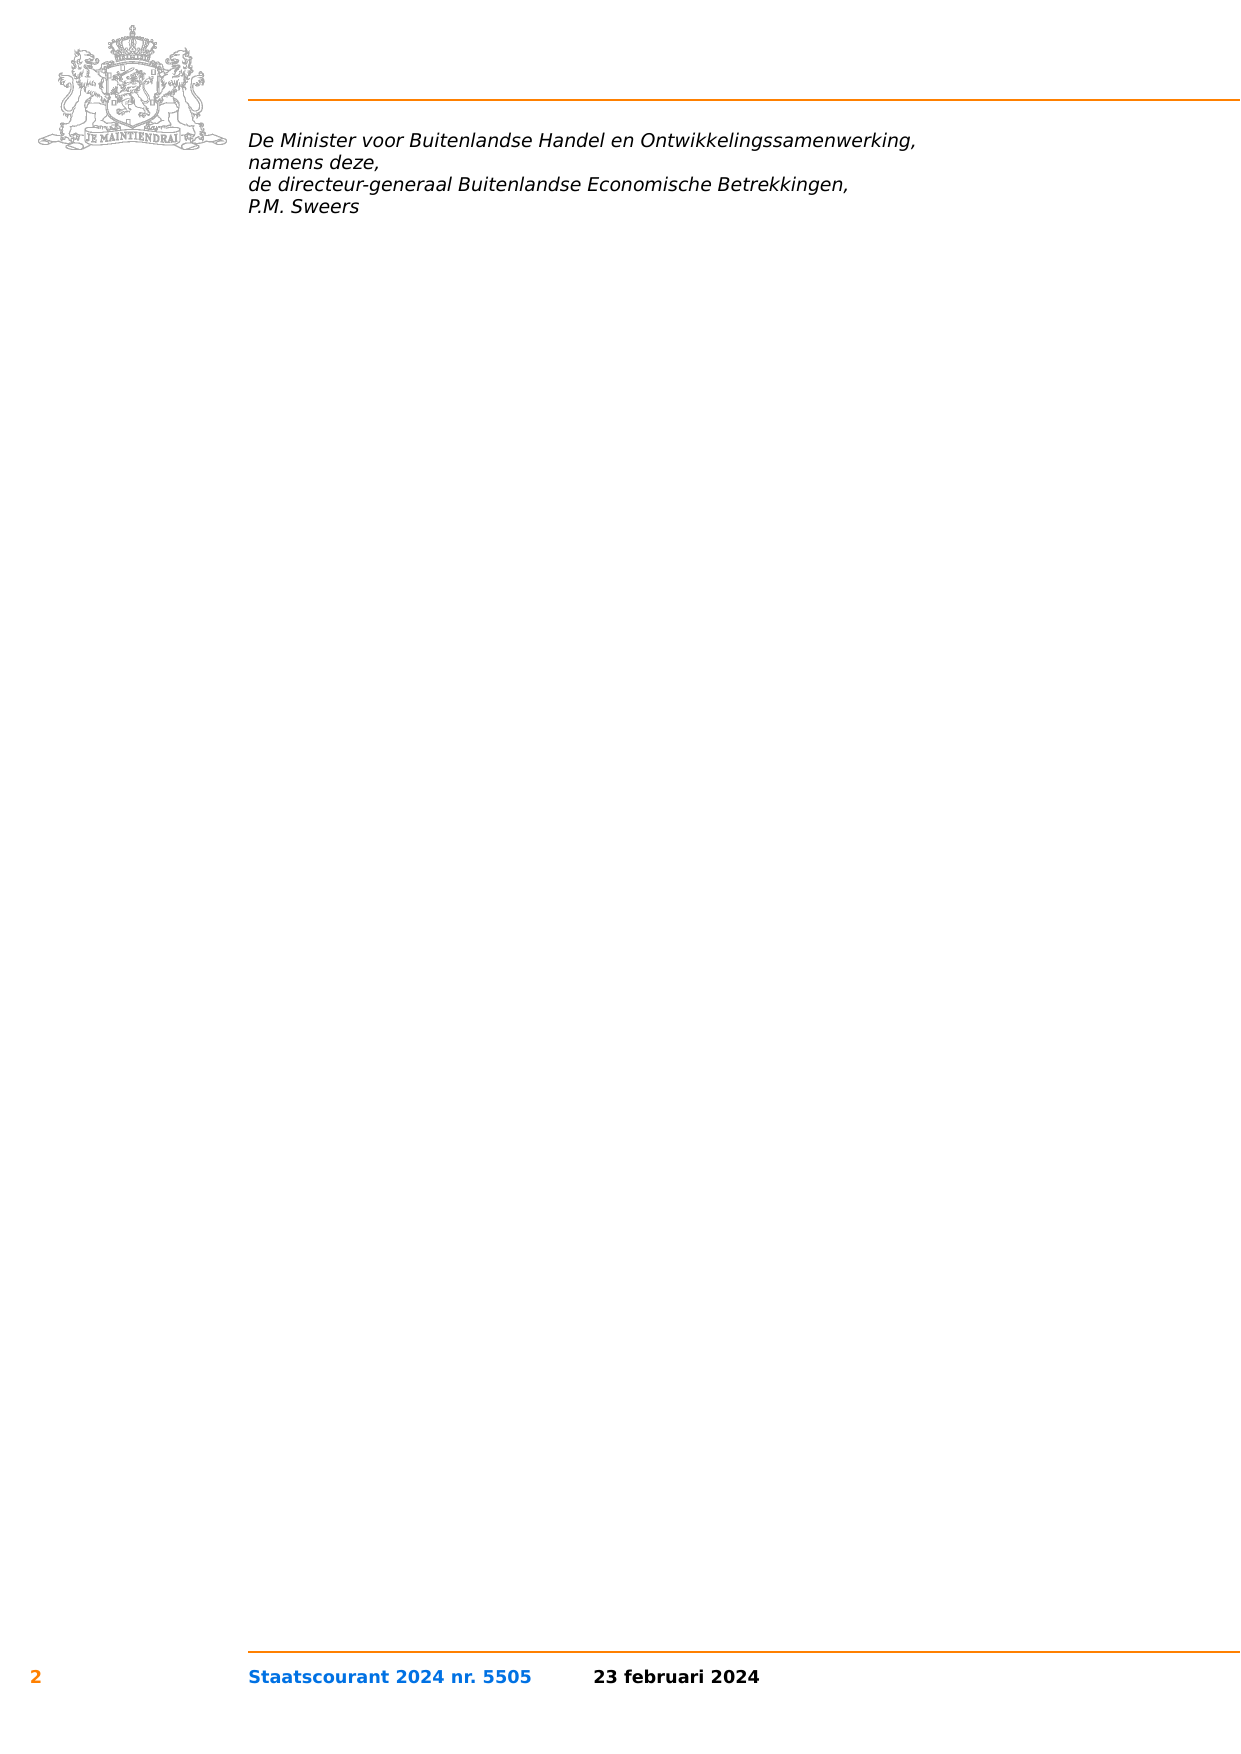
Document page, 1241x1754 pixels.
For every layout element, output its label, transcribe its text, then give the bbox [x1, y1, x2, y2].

picture [38, 25, 227, 150]
text De Minister voor Buitenlandse Handel en Ontwikkelingssamenwerking, namens deze, de directeur-generaal Buitenlandse Economische Betrekkingen, P.M. Sweers [248, 130, 1163, 218]
